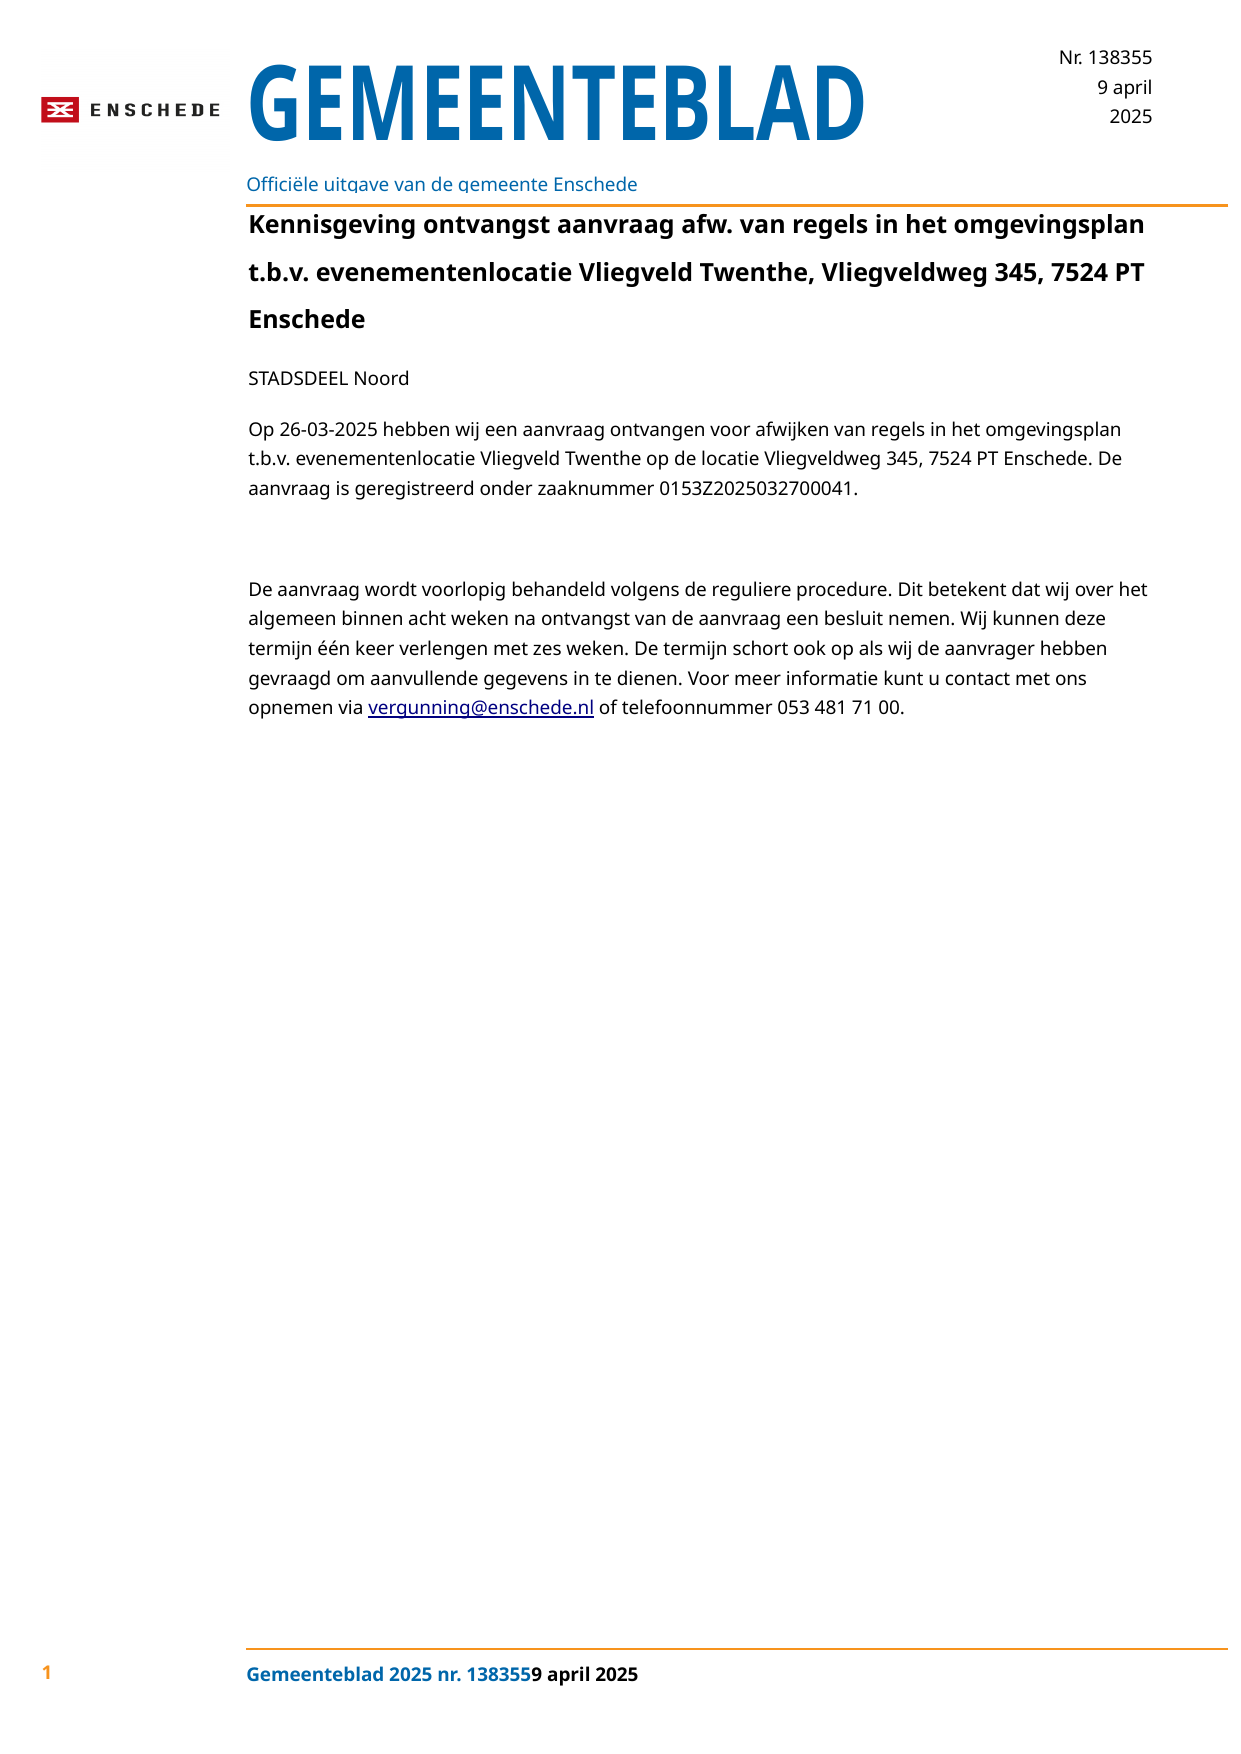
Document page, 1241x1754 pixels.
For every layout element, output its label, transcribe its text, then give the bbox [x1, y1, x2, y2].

text Op 26-03-2025 hebben wij een aanvraag ontvangen voor afwijken van regels in het omgevingsplan t.b.v. evenementenlocatie Vliegveld Twenthe op de locatie Vliegveldweg 345, 7524 PT Enschede. De aanvraag is geregistreerd onder zaaknummer 0153Z2025032700041. [248, 416, 1152, 501]
text Kennisgeving ontvangst aanvraag afw. van regels in het omgevingsplan t.b.v. evenementenlocatie Vliegveld Twenthe, Vliegveldweg 345, 7524 PT Enschede [248, 207, 1152, 336]
text De aanvraag wordt voorlopig behandeld volgens de reguliere procedure. Dit betekent dat wij over het algemeen binnen acht weken na ontvangst van de aanvraag een besluit nemen. Wij kunnen deze termijn één keer verlengen met zes weken. De termijn schort ook op als wij de aanvrager hebben gevraagd om aanvullende gegevens in te dienen. Voor meer informatie kunt u contact met ons opnemen via vergunning@enschede.nl of telefoonnummer 053 481 71 00. [248, 576, 1152, 720]
picture [41, 47, 231, 172]
text STADSDEEL Noord [248, 366, 1152, 391]
